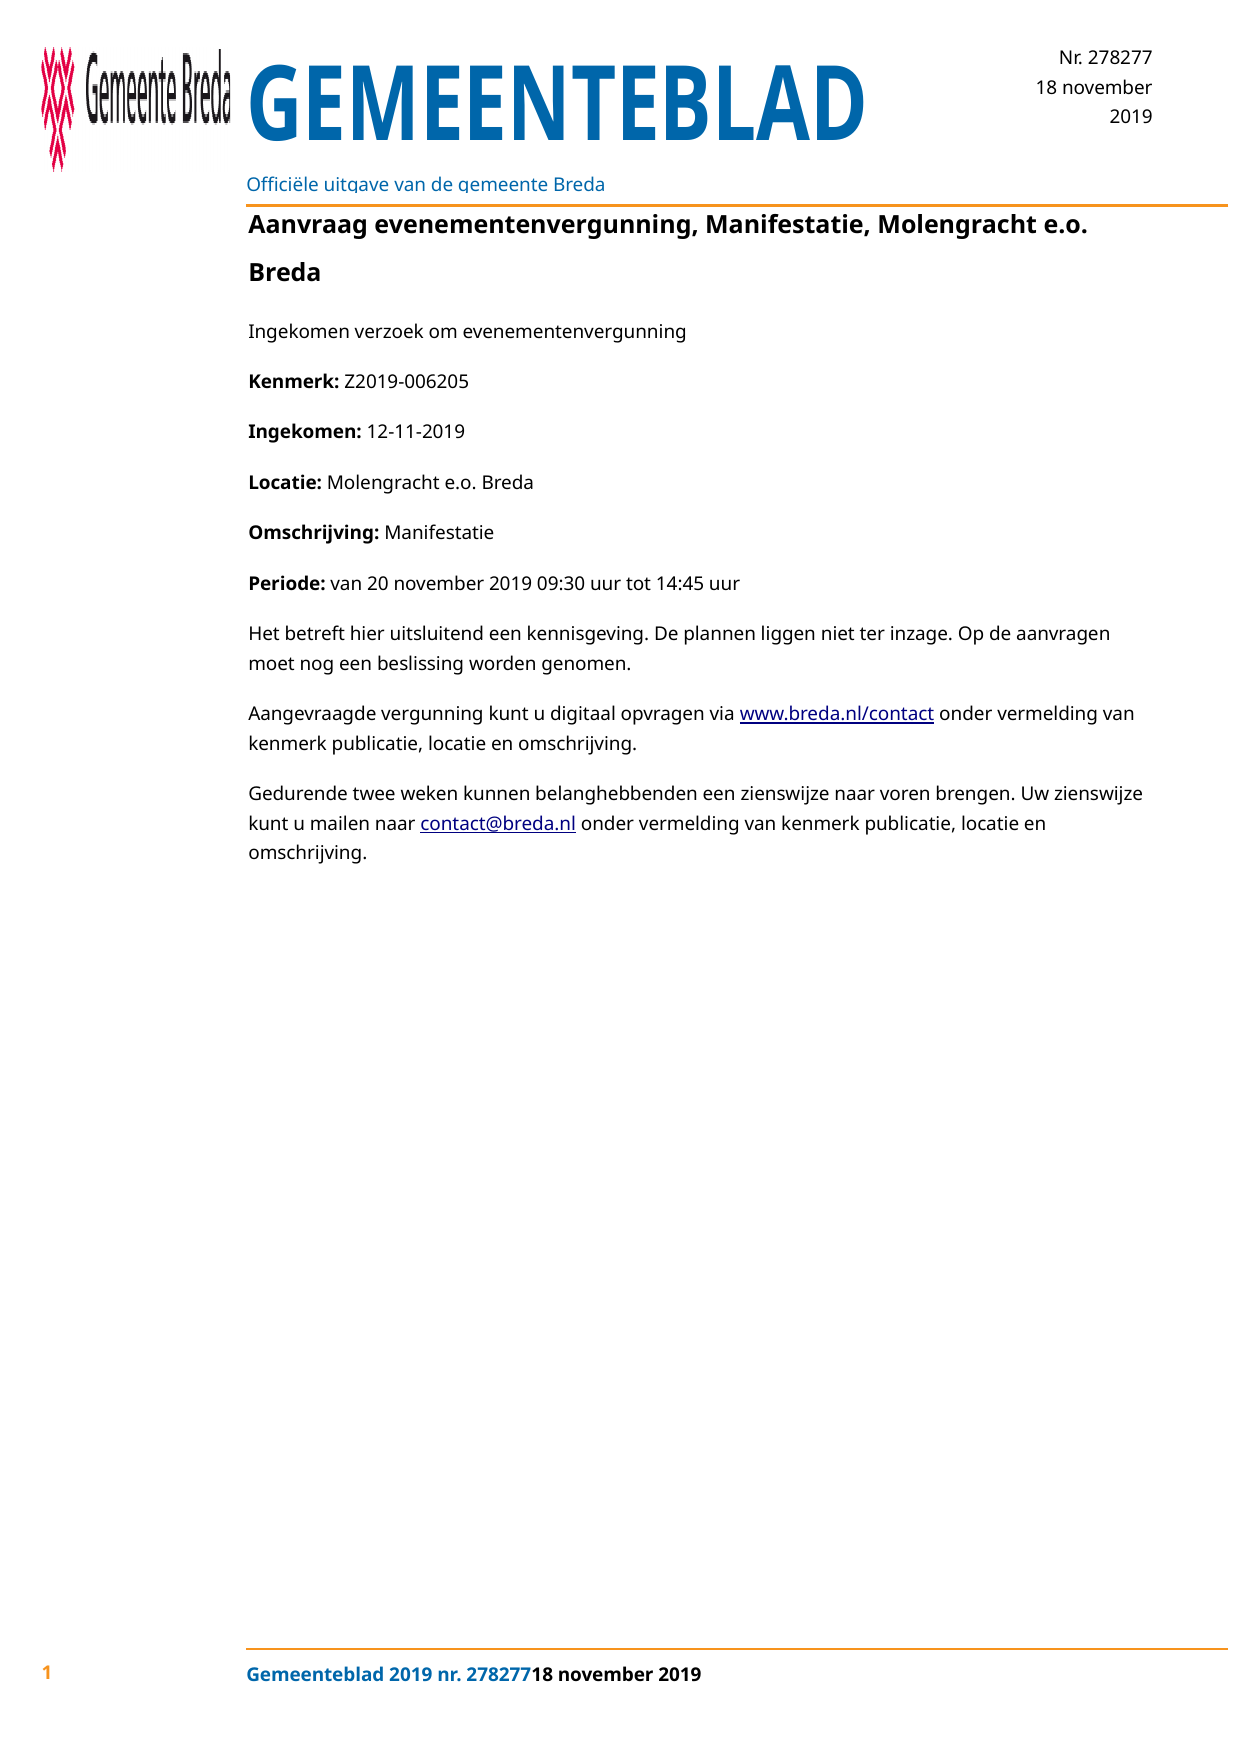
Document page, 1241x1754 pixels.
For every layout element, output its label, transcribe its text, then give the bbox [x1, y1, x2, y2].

text Kenmerk: Z2019-006205 [248, 368, 1152, 394]
text Ingekomen: 12-11-2019 [248, 419, 1152, 444]
picture [41, 47, 231, 172]
text Omschrijving: Manifestatie [248, 519, 1152, 545]
text Ingekomen verzoek om evenementenvergunning [248, 318, 1152, 344]
text Aanvraag evenementenvergunning, Manifestatie, Molengracht e.o. Breda [248, 207, 1152, 288]
text Gedurende twee weken kunnen belanghebbenden een zienswijze naar voren brengen. Uw zienswijze kunt u mailen naar contact@breda.nl onder vermelding van kenmerk publicatie, locatie en omschrijving. [248, 780, 1152, 865]
text Locatie: Molengracht e.o. Breda [248, 469, 1152, 495]
text Het betreft hier uitsluitend een kennisgeving. De plannen liggen niet ter inzage. Op de aanvragen moet nog een beslissing worden genomen. [248, 620, 1152, 676]
text Periode: van 20 november 2019 09:30 uur tot 14:45 uur [248, 570, 1152, 596]
text Aangevraagde vergunning kunt u digitaal opvragen via www.breda.nl/contact onder vermelding van kenmerk publicatie, locatie en omschrijving. [248, 700, 1152, 756]
